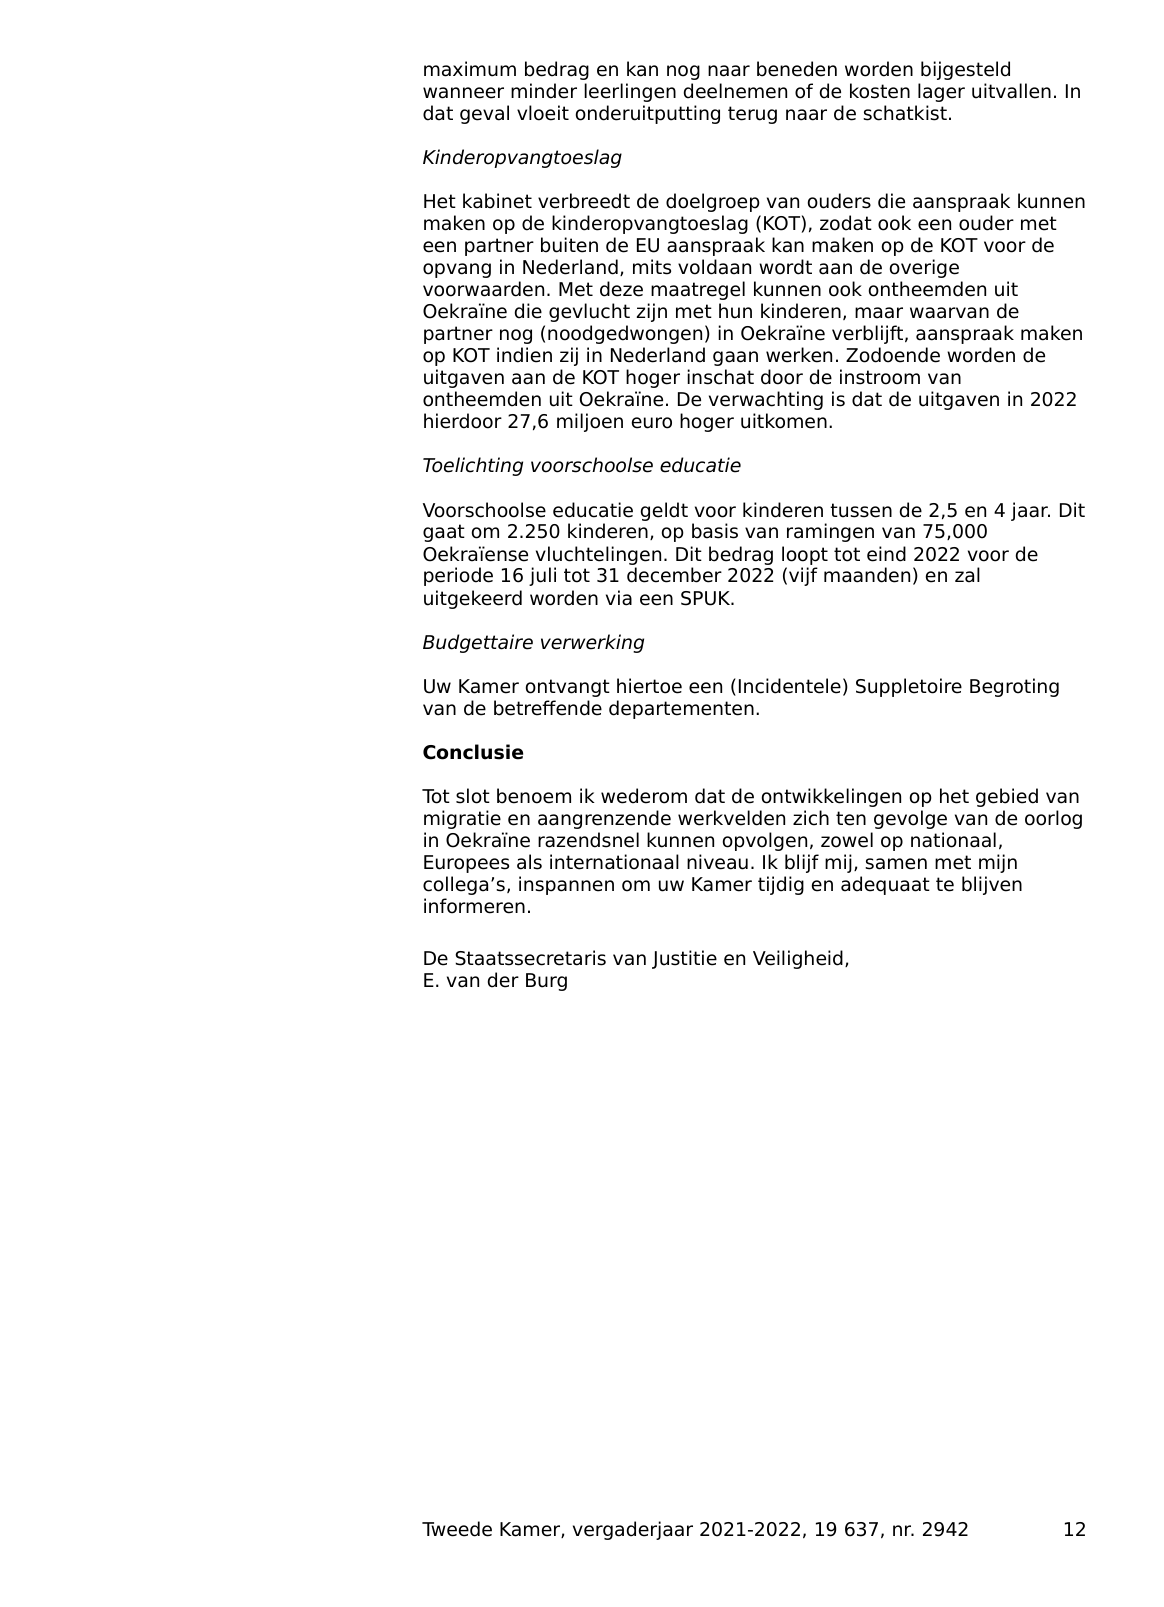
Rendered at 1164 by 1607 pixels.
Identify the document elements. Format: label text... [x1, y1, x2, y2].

text Voorschoolse educatie geldt voor kinderen tussen de 2,5 en 4 jaar. Dit gaat om 2.250 kinderen, op basis van ramingen van 75,000 Oekraïense vluchtelingen. Dit bedrag loopt tot eind 2022 voor de periode 16 juli tot 31 december 2022 (vijf maanden) en zal uitgekeerd worden via een SPUK. [422, 499, 1087, 609]
text De Staatssecretaris van Justitie en Veiligheid, E. van der Burg [422, 948, 1087, 992]
subtitle Toelichting voorschoolse educatie [422, 455, 1087, 477]
text Het kabinet verbreedt de doelgroep van ouders die aanspraak kunnen maken op de kinderopvangtoeslag (KOT), zodat ook een ouder met een partner buiten de EU aanspraak kan maken op de KOT voor de opvang in Nederland, mits voldaan wordt aan de overige voorwaarden. Met deze maatregel kunnen ook ontheemden uit Oekraïne die gevlucht zijn met hun kinderen, maar waarvan de partner nog (noodgedwongen) in Oekraïne verblijft, aanspraak maken op KOT indien zij in Nederland gaan werken. Zodoende worden de uitgaven aan de KOT hoger inschat door de instroom van ontheemden uit Oekraïne. De verwachting is dat de uitgaven in 2022 hierdoor 27,6 miljoen euro hoger uitkomen. [422, 191, 1087, 433]
text Uw Kamer ontvangt hiertoe een (Incidentele) Suppletoire Begroting van de betreffende departementen. [422, 676, 1087, 720]
subtitle Kinderopvangtoeslag [422, 147, 1087, 169]
text maximum bedrag en kan nog naar beneden worden bijgesteld wanneer minder leerlingen deelnemen of de kosten lager uitvallen. In dat geval vloeit onderuitputting terug naar de schatkist. [422, 59, 1087, 125]
subtitle Budgettaire verwerking [422, 632, 1087, 653]
subtitle Conclusie [422, 742, 1087, 764]
text Tot slot benoem ik wederom dat de ontwikkelingen op het gebied van migratie en aangrenzende werkvelden zich ten gevolge van de oorlog in Oekraïne razendsnel kunnen opvolgen, zowel op nationaal, Europees als internationaal niveau. Ik blijf mij, samen met mijn collega’s, inspannen om uw Kamer tijdig en adequaat te blijven informeren. [422, 786, 1087, 918]
